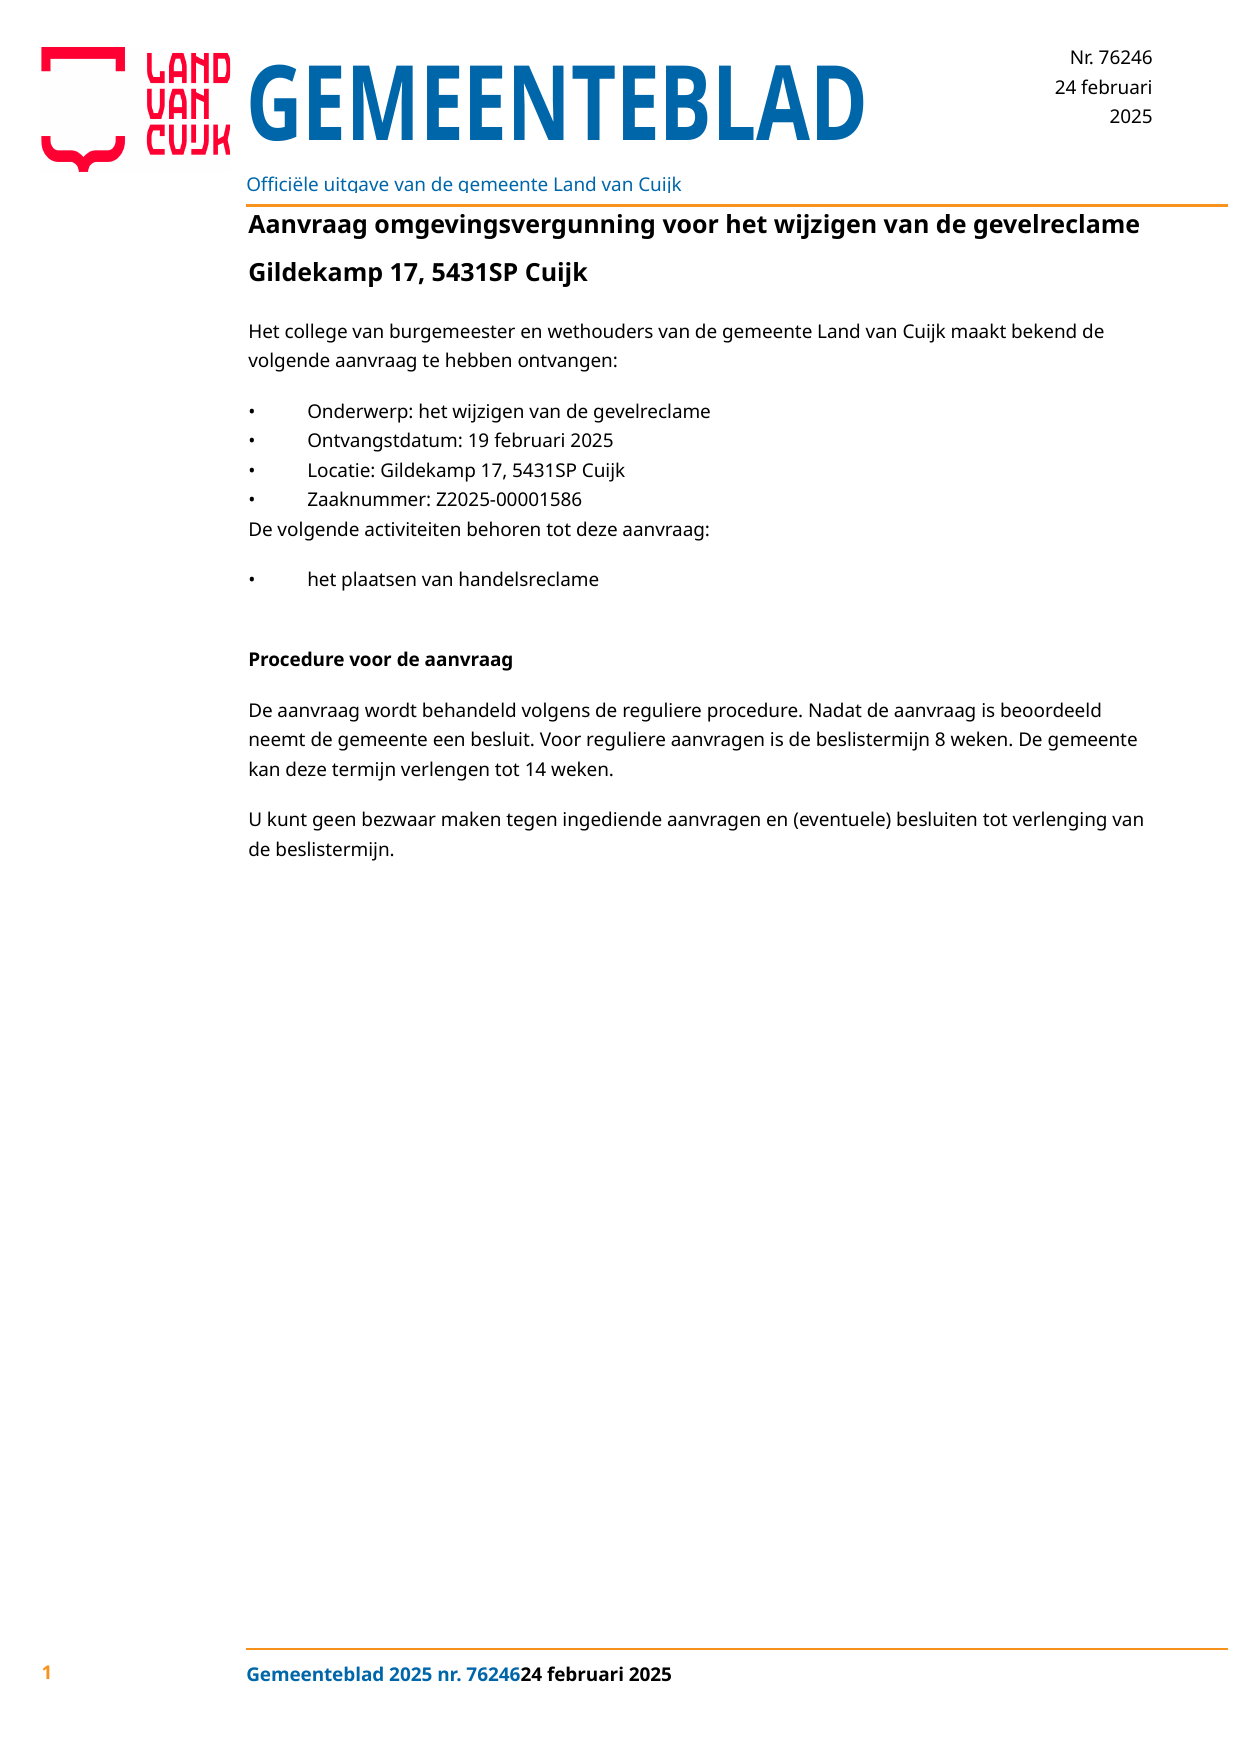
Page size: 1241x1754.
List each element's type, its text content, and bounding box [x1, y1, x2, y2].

text De aanvraag wordt behandeld volgens de reguliere procedure. Nadat de aanvraag is beoordeeld neemt de gemeente een besluit. Voor reguliere aanvragen is de beslistermijn 8 weken. De gemeente kan deze termijn verlengen tot 14 weken. [248, 697, 1152, 782]
text U kunt geen bezwaar maken tegen ingediende aanvragen en (eventuele) besluiten tot verlenging van de beslistermijn. [248, 807, 1152, 862]
text De volgende activiteiten behoren tot deze aanvraag: [248, 516, 1152, 542]
list Zaaknummer: Z2025-00001586 [248, 487, 1152, 512]
list Locatie: Gildekamp 17, 5431SP Cuijk [248, 457, 1152, 483]
text Aanvraag omgevingsvergunning voor het wijzigen van de gevelreclame Gildekamp 17, 5431SP Cuijk [248, 207, 1152, 288]
text Procedure voor de aanvraag [248, 647, 1152, 672]
text Het college van burgemeester en wethouders van de gemeente Land van Cuijk maakt bekend de volgende aanvraag te hebben ontvangen: [248, 318, 1152, 373]
list het plaatsen van handelsreclame [248, 567, 1152, 592]
picture [41, 47, 231, 172]
list Onderwerp: het wijzigen van de gevelreclame [248, 398, 1152, 424]
list Ontvangstdatum: 19 februari 2025 [248, 427, 1152, 453]
